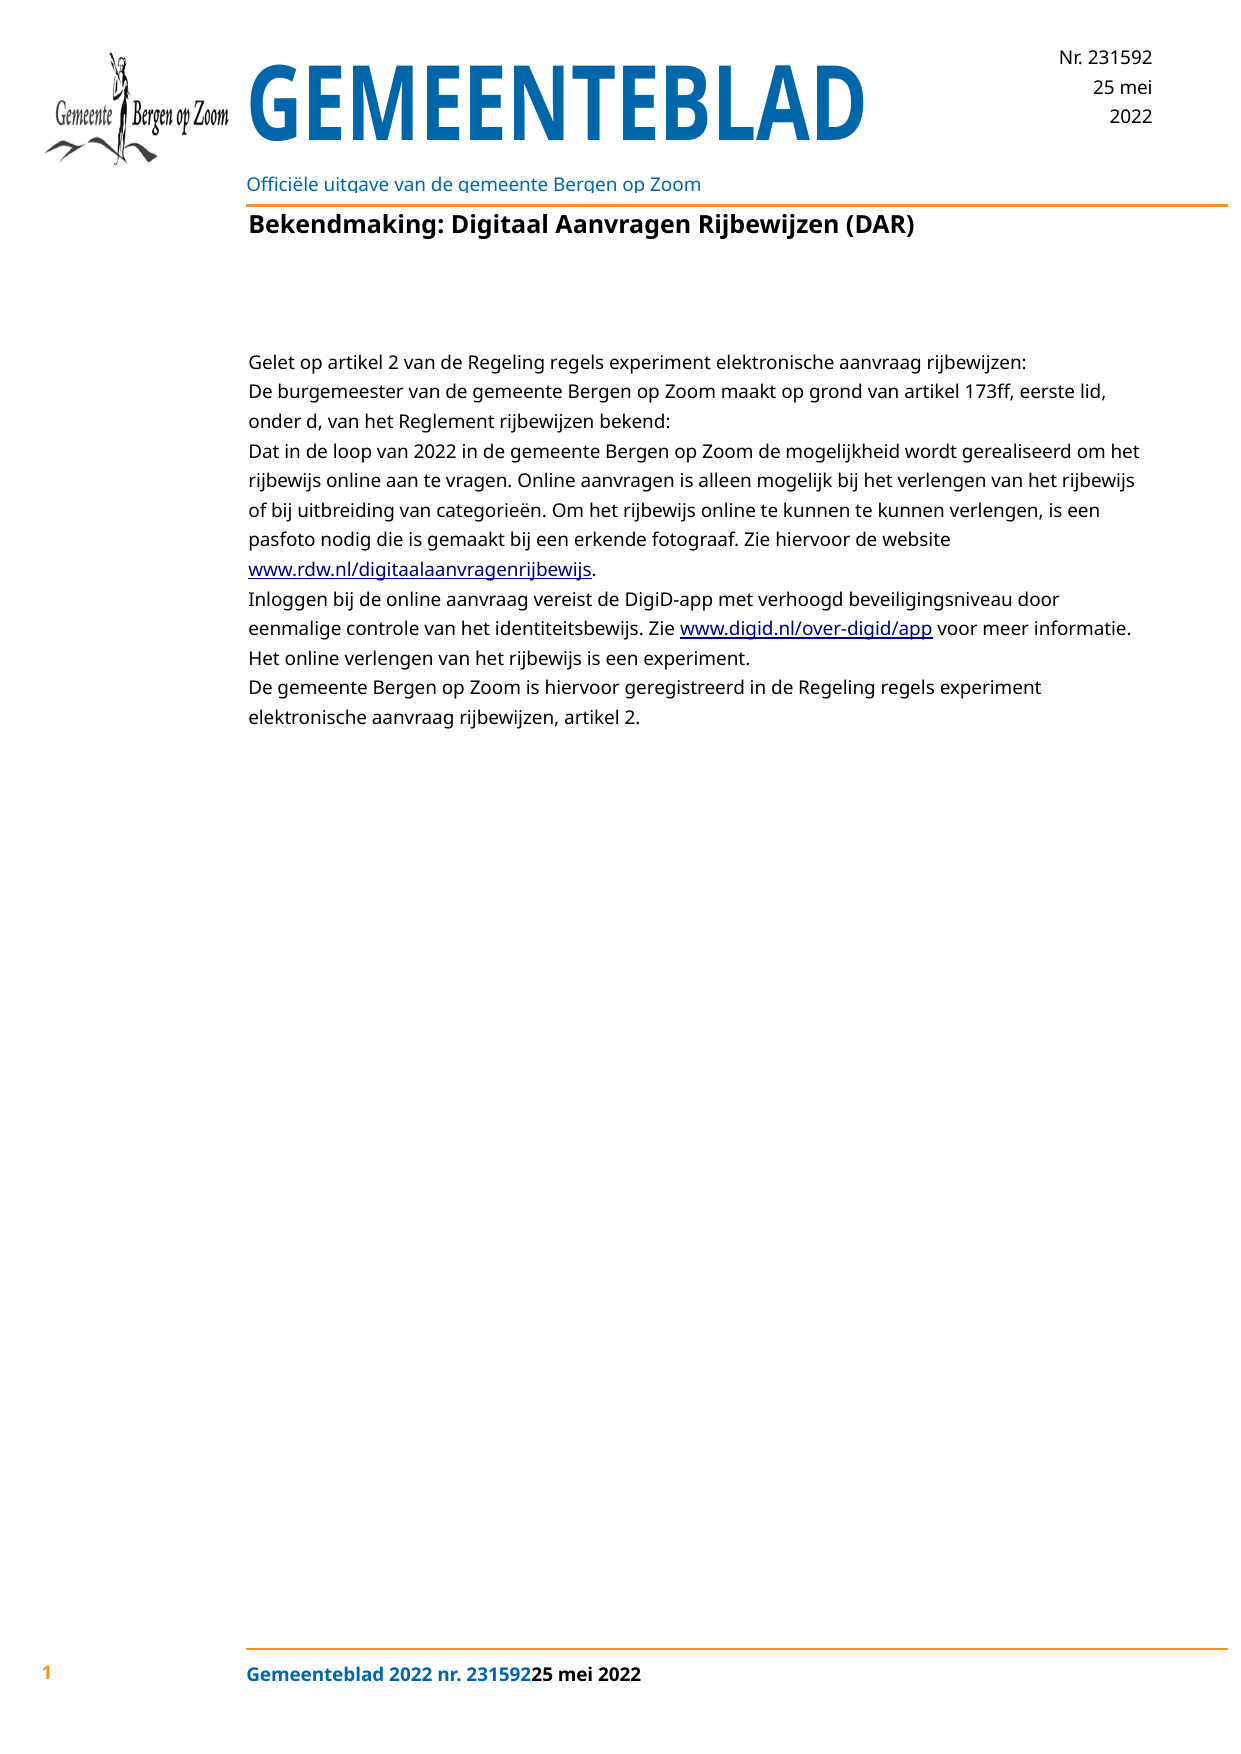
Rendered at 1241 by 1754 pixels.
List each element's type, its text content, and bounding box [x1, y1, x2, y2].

text De burgemeester van de gemeente Bergen op Zoom maakt op grond van artikel 173ff, eerste lid, onder d, van het Reglement rijbewijzen bekend: [248, 379, 1152, 434]
text Gelet op artikel 2 van de Regeling regels experiment elektronische aanvraag rijbewijzen: [248, 349, 1152, 375]
text Inloggen bij de online aanvraag vereist de DigiD-app met verhoogd beveiligingsniveau door eenmalige controle van het identiteitsbewijs. Zie www.digid.nl/over-digid/app voor meer informatie. [248, 586, 1152, 641]
text De gemeente Bergen op Zoom is hiervoor geregistreerd in de Regeling regels experiment elektronische aanvraag rijbewijzen, artikel 2. [248, 674, 1152, 730]
text Bekendmaking: Digitaal Aanvragen Rijbewijzen (DAR) [248, 207, 1152, 241]
text Het online verlengen van het rijbewijs is een experiment. [248, 645, 1152, 671]
picture [41, 47, 231, 172]
text Dat in de loop van 2022 in de gemeente Bergen op Zoom de mogelijkheid wordt gerealiseerd om het rijbewijs online aan te vragen. Online aanvragen is alleen mogelijk bij het verlengen van het rijbewijs of bij uitbreiding van categorieën. Om het rijbewijs online te kunnen te kunnen verlengen, is een pasfoto nodig die is gemaakt bij een erkende fotograaf. Zie hiervoor de website www.rdw.nl/digitaalaanvragenrijbewijs. [248, 438, 1152, 582]
